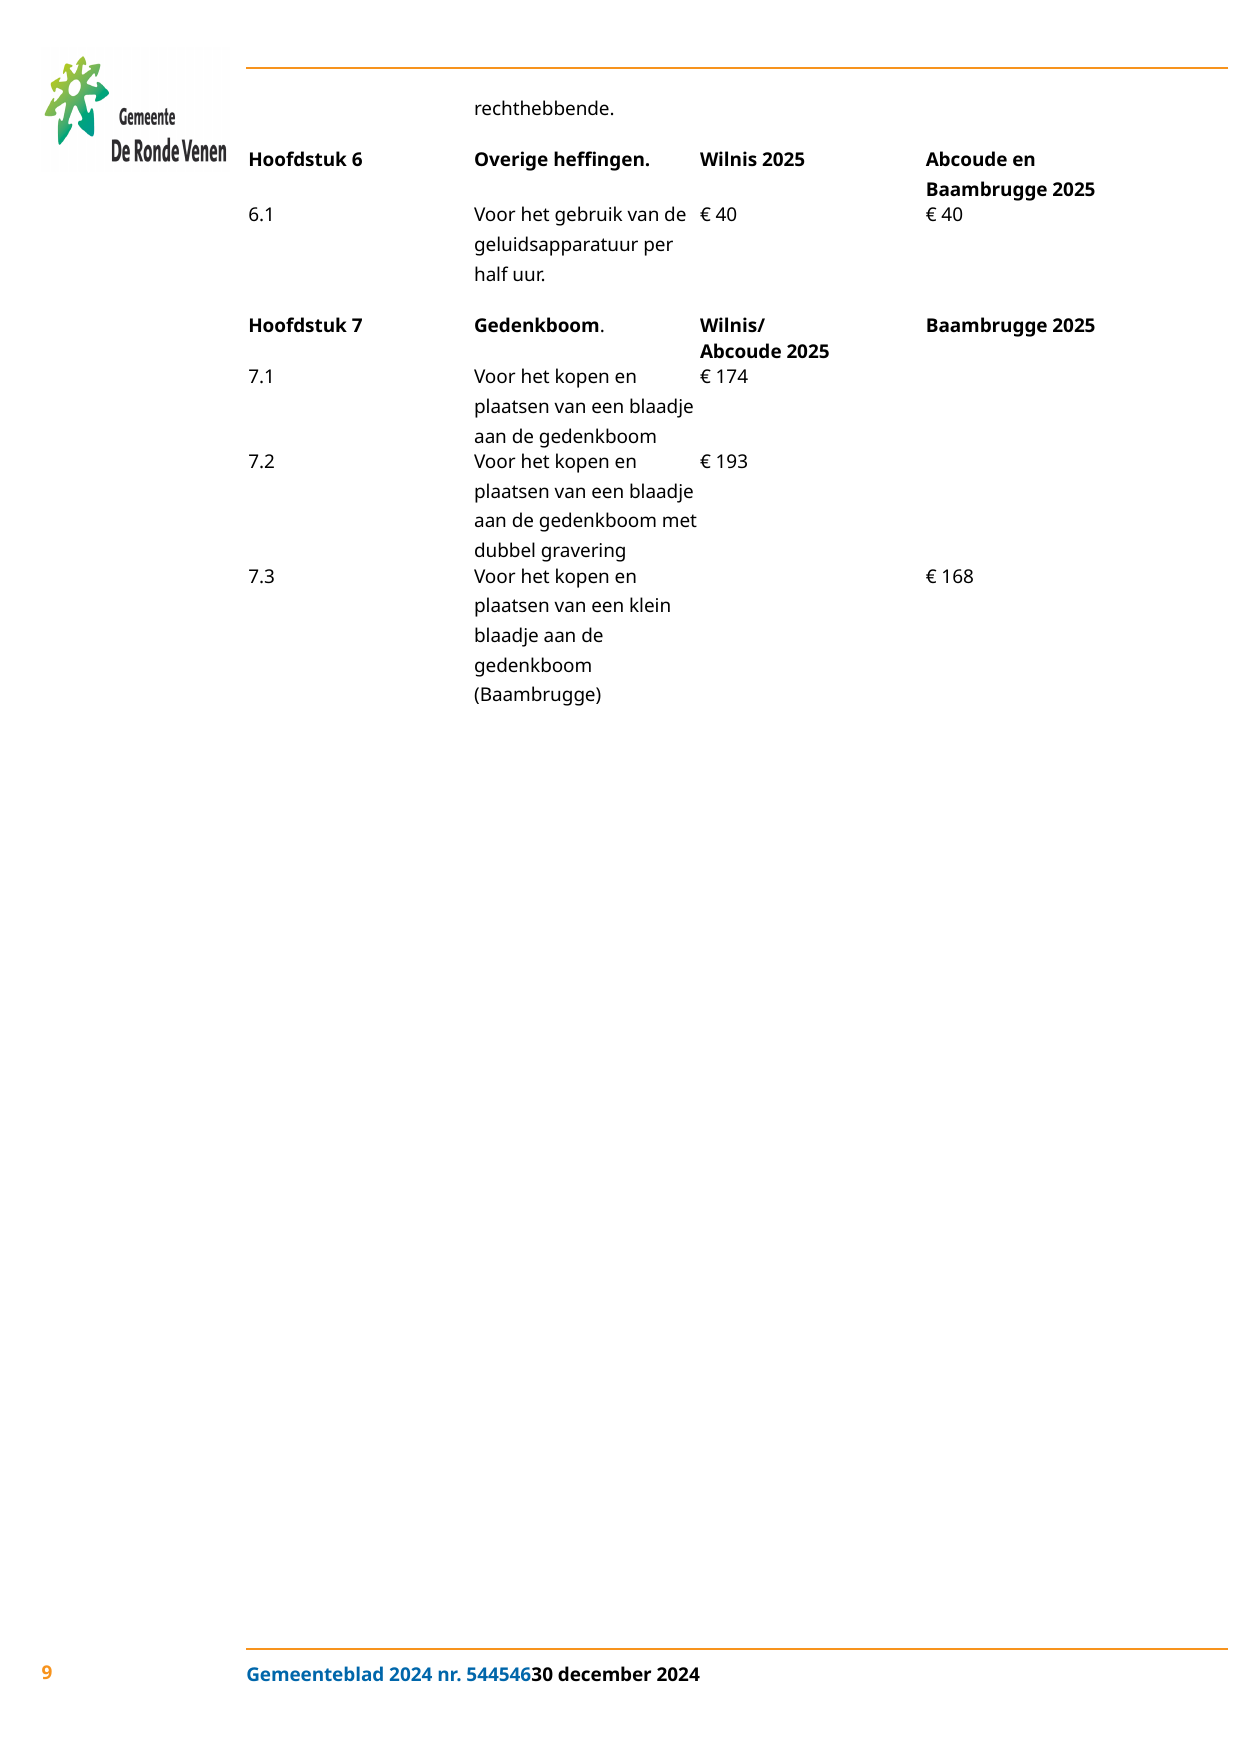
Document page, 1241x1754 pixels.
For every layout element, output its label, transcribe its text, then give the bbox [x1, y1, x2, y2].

table_cell Abcoude en Baambrugge 2025 [926, 146, 1152, 202]
table_cell rechthebbende. [474, 95, 700, 121]
table_cell Gedenkboom. [474, 312, 700, 364]
table_cell [926, 364, 1152, 448]
table_cell [700, 121, 926, 146]
table_cell 7.3 [248, 563, 474, 707]
table_cell [926, 121, 1152, 146]
table_cell Wilnis/ [700, 312, 926, 338]
table_cell Abcoude 2025 [700, 338, 926, 364]
table_cell 6.1 [248, 202, 474, 286]
table_cell € 168 [926, 563, 1152, 707]
table_cell Voor het gebruik van de geluidsapparatuur per half uur. [474, 202, 700, 286]
table_cell [700, 95, 926, 121]
table_cell € 40 [700, 202, 926, 286]
picture [41, 47, 231, 172]
table_cell [248, 95, 474, 121]
table_cell 7.2 [248, 449, 474, 563]
table_cell [474, 286, 700, 312]
table_cell [248, 286, 474, 312]
table_cell [700, 563, 926, 707]
table_cell Baambrugge 2025 [926, 312, 1152, 364]
table_cell [700, 286, 926, 312]
table_cell Wilnis 2025 [700, 146, 926, 202]
table_cell Hoofdstuk 7 [248, 312, 474, 364]
table_cell Voor het kopen en plaatsen van een klein blaadje aan de gedenkboom (Baambrugge) [474, 563, 700, 707]
table_cell Voor het kopen en plaatsen van een blaadje aan de gedenkboom [474, 364, 700, 448]
table_cell [926, 449, 1152, 563]
table_cell [248, 121, 474, 146]
table_cell € 193 [700, 449, 926, 563]
table_cell € 174 [700, 364, 926, 448]
table_cell [474, 121, 700, 146]
table_cell 7.1 [248, 364, 474, 448]
table_cell Overige heffingen. [474, 146, 700, 202]
table_cell Hoofdstuk 6 [248, 146, 474, 202]
table_cell [926, 95, 1152, 121]
table_cell € 40 [926, 202, 1152, 286]
table_cell [926, 286, 1152, 312]
table_cell Voor het kopen en plaatsen van een blaadje aan de gedenkboom met dubbel gravering [474, 449, 700, 563]
